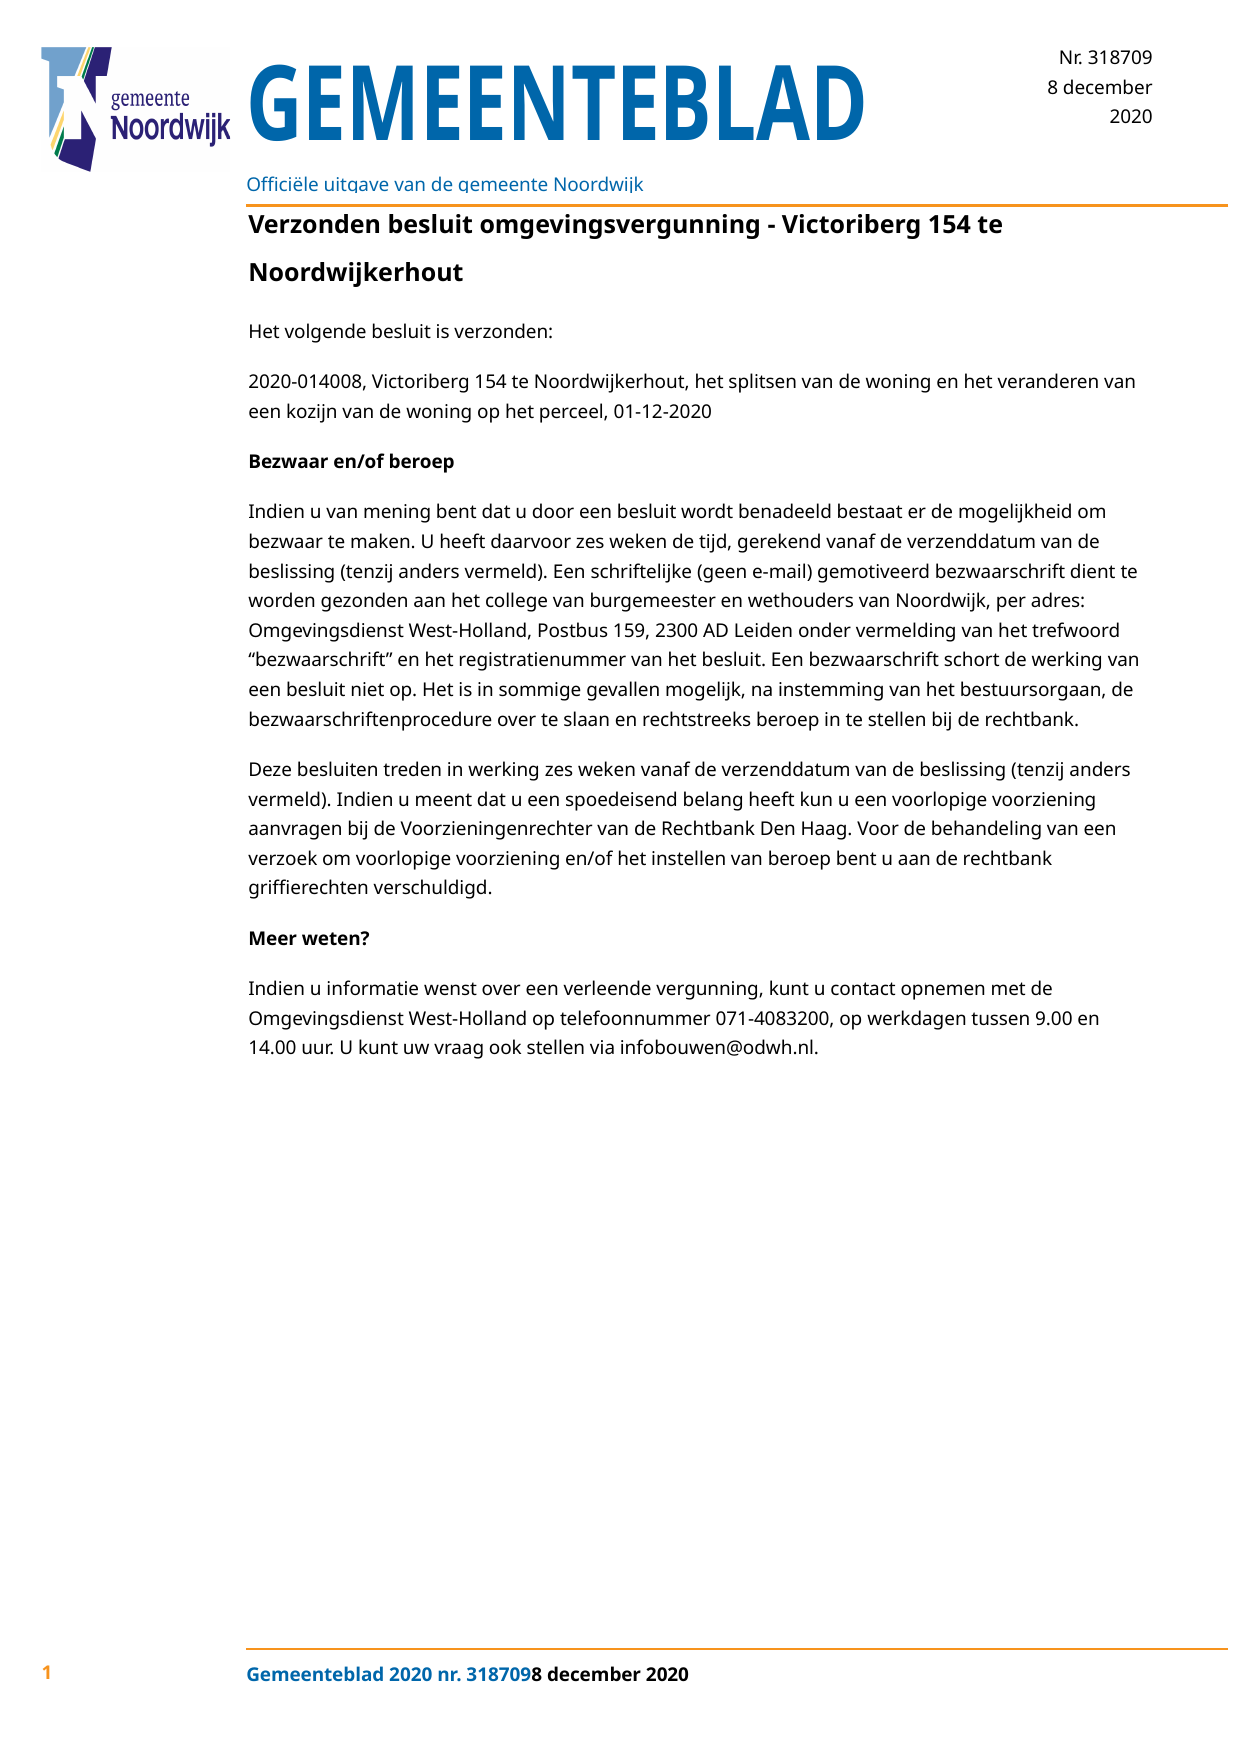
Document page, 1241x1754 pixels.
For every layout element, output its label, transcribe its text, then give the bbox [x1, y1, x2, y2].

text Indien u informatie wenst over een verleende vergunning, kunt u contact opnemen met de Omgevingsdienst West-Holland op telefoonnummer 071-4083200, op werkdagen tussen 9.00 en 14.00 uur. U kunt uw vraag ook stellen via infobouwen@odwh.nl. [248, 975, 1152, 1060]
text Verzonden besluit omgevingsvergunning - Victoriberg 154 te Noordwijkerhout [248, 207, 1152, 288]
picture [41, 47, 231, 172]
text Meer weten? [248, 925, 1152, 951]
text Indien u van mening bent dat u door een besluit wordt benadeeld bestaat er de mogelijkheid om bezwaar te maken. U heeft daarvoor zes weken de tijd, gerekend vanaf de verzenddatum van de beslissing (tenzij anders vermeld). Een schriftelijke (geen e-mail) gemotiveerd bezwaarschrift dient te worden gezonden aan het college van burgemeester en wethouders van Noordwijk, per adres: Omgevingsdienst West-Holland, Postbus 159, 2300 AD Leiden onder vermelding van het trefwoord “bezwaarschrift” en het registratienummer van het besluit. Een bezwaarschrift schort de werking van een besluit niet op. Het is in sommige gevallen mogelijk, na instemming van het bestuursorgaan, de bezwaarschriftenprocedure over te slaan en rechtstreeks beroep in te stellen bij de rechtbank. [248, 499, 1152, 732]
text Het volgende besluit is verzonden: [248, 318, 1152, 344]
text Deze besluiten treden in werking zes weken vanaf de verzenddatum van de beslissing (tenzij anders vermeld). Indien u meent dat u een spoedeisend belang heeft kun u een voorlopige voorziening aanvragen bij de Voorzieningenrechter van de Rechtbank Den Haag. Voor de behandeling van een verzoek om voorlopige voorziening en/of het instellen van beroep bent u aan de rechtbank griffierechten verschuldigd. [248, 756, 1152, 900]
text 2020-014008, Victoriberg 154 te Noordwijkerhout, het splitsen van de woning en het veranderen van een kozijn van de woning op het perceel, 01-12-2020 [248, 368, 1152, 424]
text Bezwaar en/of beroep [248, 448, 1152, 474]
